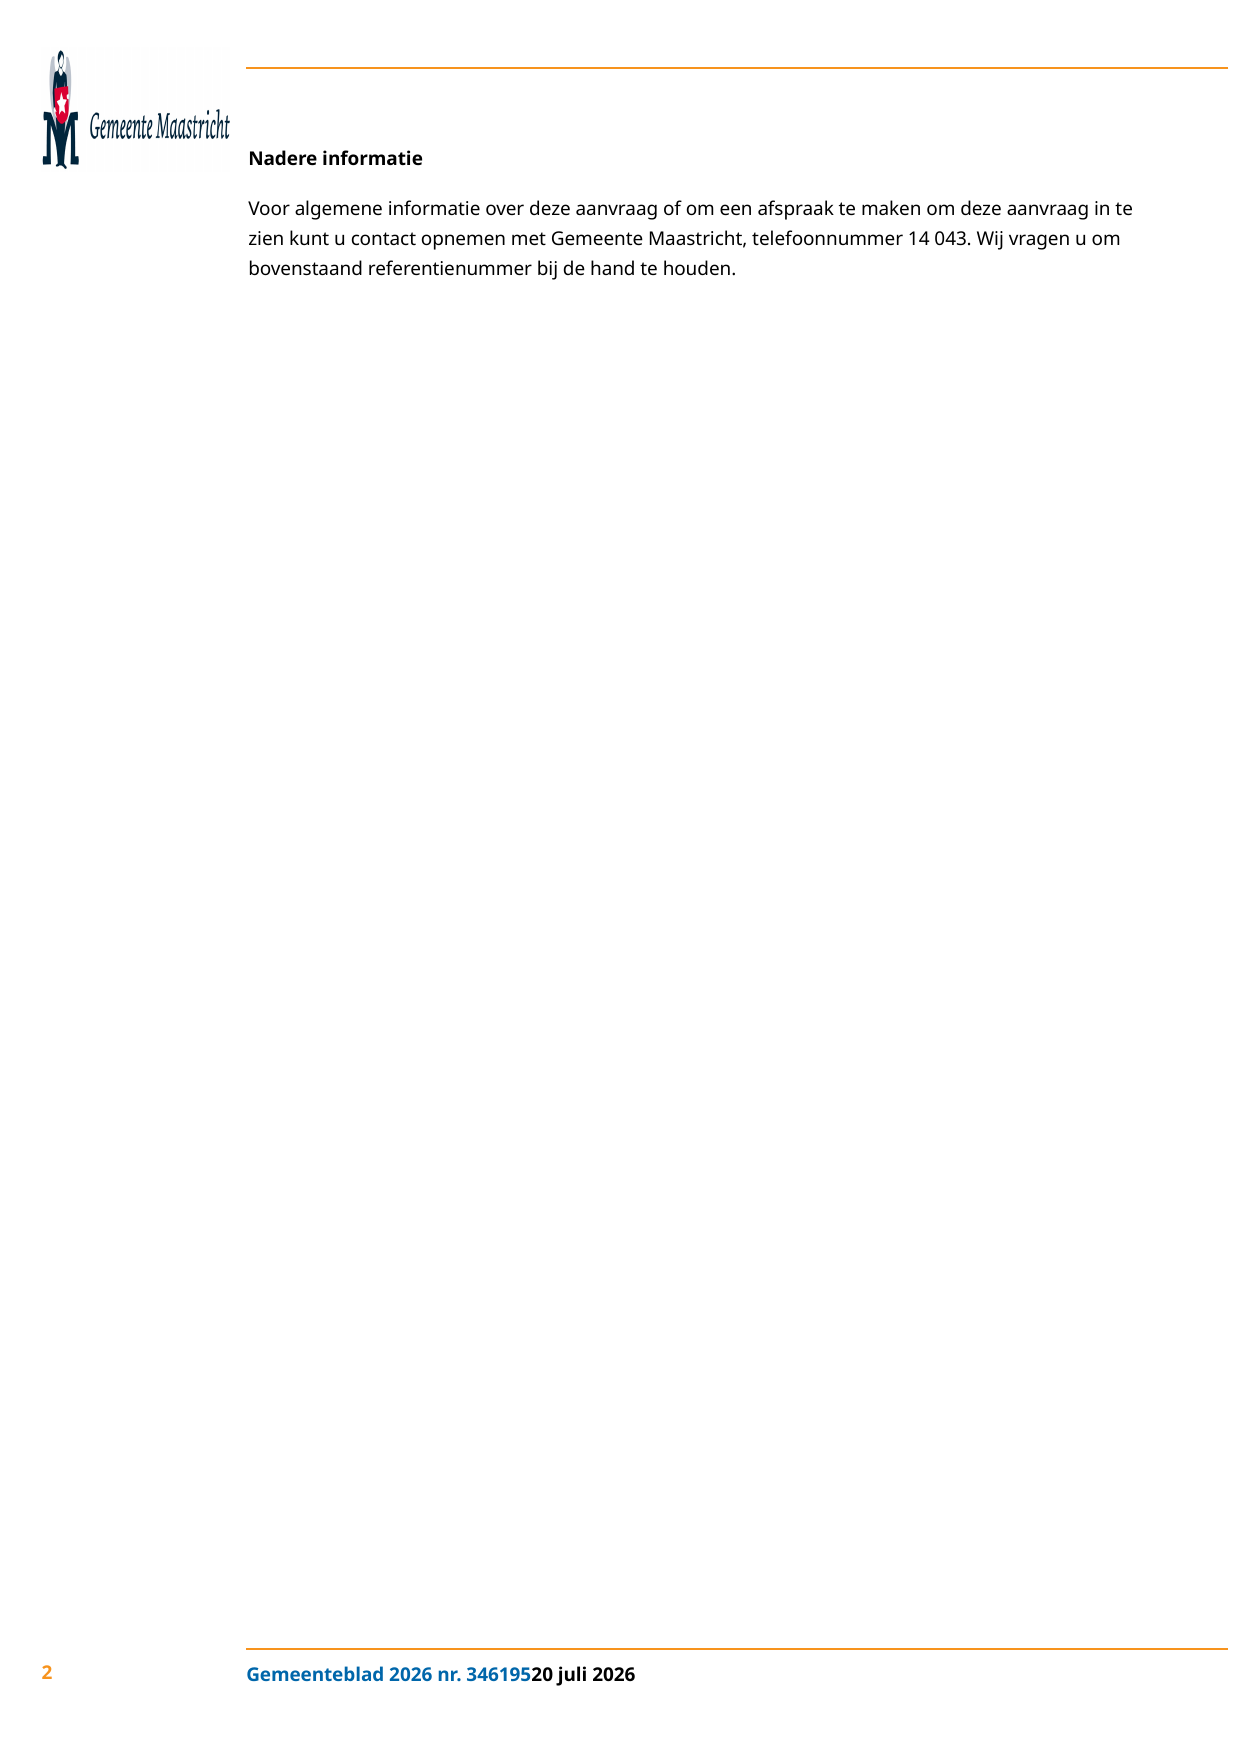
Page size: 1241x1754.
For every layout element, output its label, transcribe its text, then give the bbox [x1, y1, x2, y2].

text Voor algemene informatie over deze aanvraag of om een afspraak te maken om deze aanvraag in te zien kunt u contact opnemen met Gemeente Maastricht, telefoonnummer 14 043. Wij vragen u om bovenstaand referentienummer bij de hand te houden. [248, 196, 1152, 281]
picture [41, 47, 231, 172]
text Nadere informatie [248, 145, 1152, 171]
